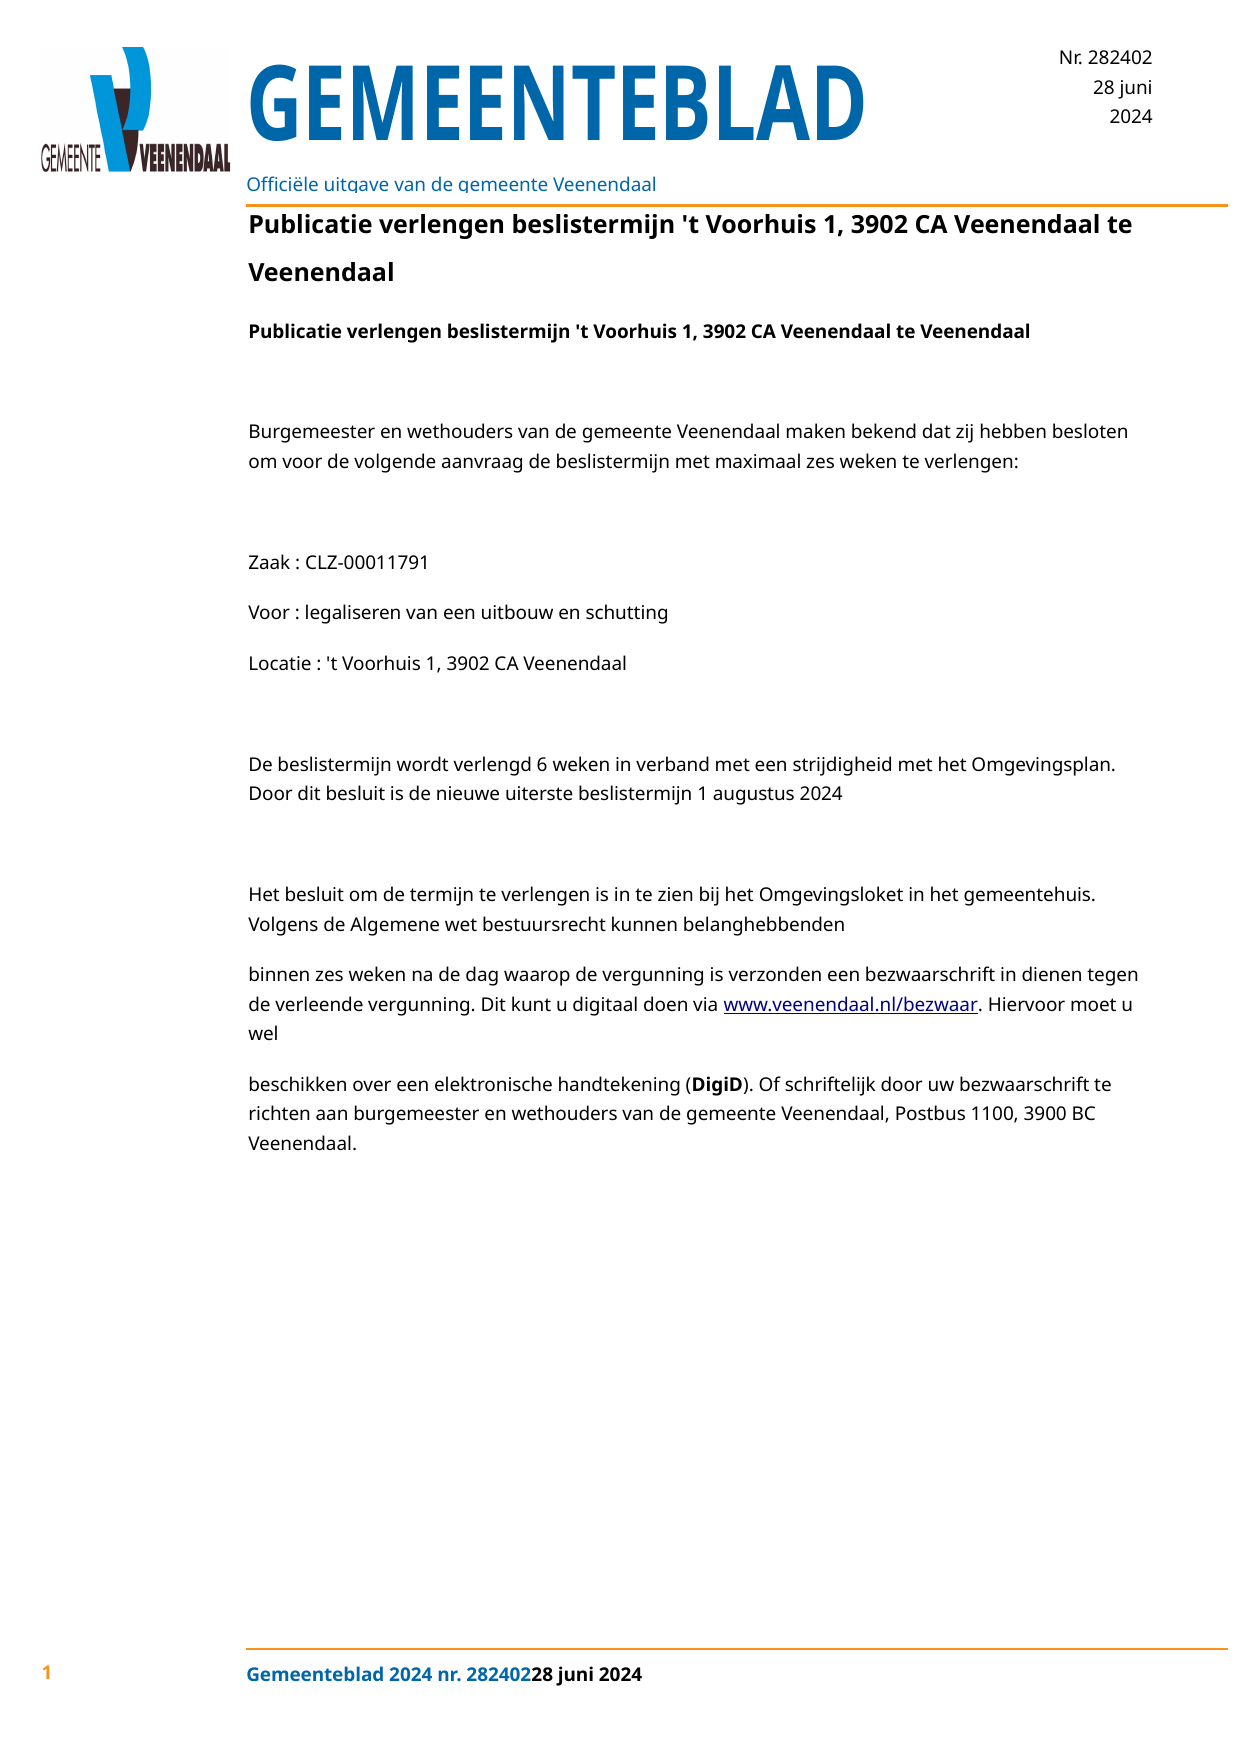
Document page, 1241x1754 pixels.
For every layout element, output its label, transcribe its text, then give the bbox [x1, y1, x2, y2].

text Voor : legaliseren van een uitbouw en schutting [248, 599, 1152, 625]
text Publicatie verlengen beslistermijn 't Voorhuis 1, 3902 CA Veenendaal te Veenendaal [248, 318, 1152, 344]
text Zaak : CLZ-00011791 [248, 549, 1152, 575]
text binnen zes weken na de dag waarop de vergunning is verzonden een bezwaarschrift in dienen tegen de verleende vergunning. Dit kunt u digitaal doen via www.veenendaal.nl/bezwaar. Hiervoor moet u wel [248, 961, 1152, 1046]
text Burgemeester en wethouders van de gemeente Veenendaal maken bekend dat zij hebben besloten om voor de volgende aanvraag de beslistermijn met maximaal zes weken te verlengen: [248, 419, 1152, 474]
picture [41, 47, 130, 172]
picture [123, 47, 231, 172]
text beschikken over een elektronische handtekening (DigiD). Of schriftelijk door uw bezwaarschrift te richten aan burgemeester en wethouders van de gemeente Veenendaal, Postbus 1100, 3900 BC Veenendaal. [248, 1071, 1152, 1156]
text Het besluit om de termijn te verlengen is in te zien bij het Omgevingsloket in het gemeentehuis. Volgens de Algemene wet bestuursrecht kunnen belanghebbenden [248, 881, 1152, 937]
text Locatie : 't Voorhuis 1, 3902 CA Veenendaal [248, 650, 1152, 676]
text Publicatie verlengen beslistermijn 't Voorhuis 1, 3902 CA Veenendaal te Veenendaal [248, 207, 1152, 288]
text De beslistermijn wordt verlengd 6 weken in verband met een strijdigheid met het Omgevingsplan. Door dit besluit is de nieuwe uiterste beslistermijn 1 augustus 2024 [248, 751, 1152, 806]
